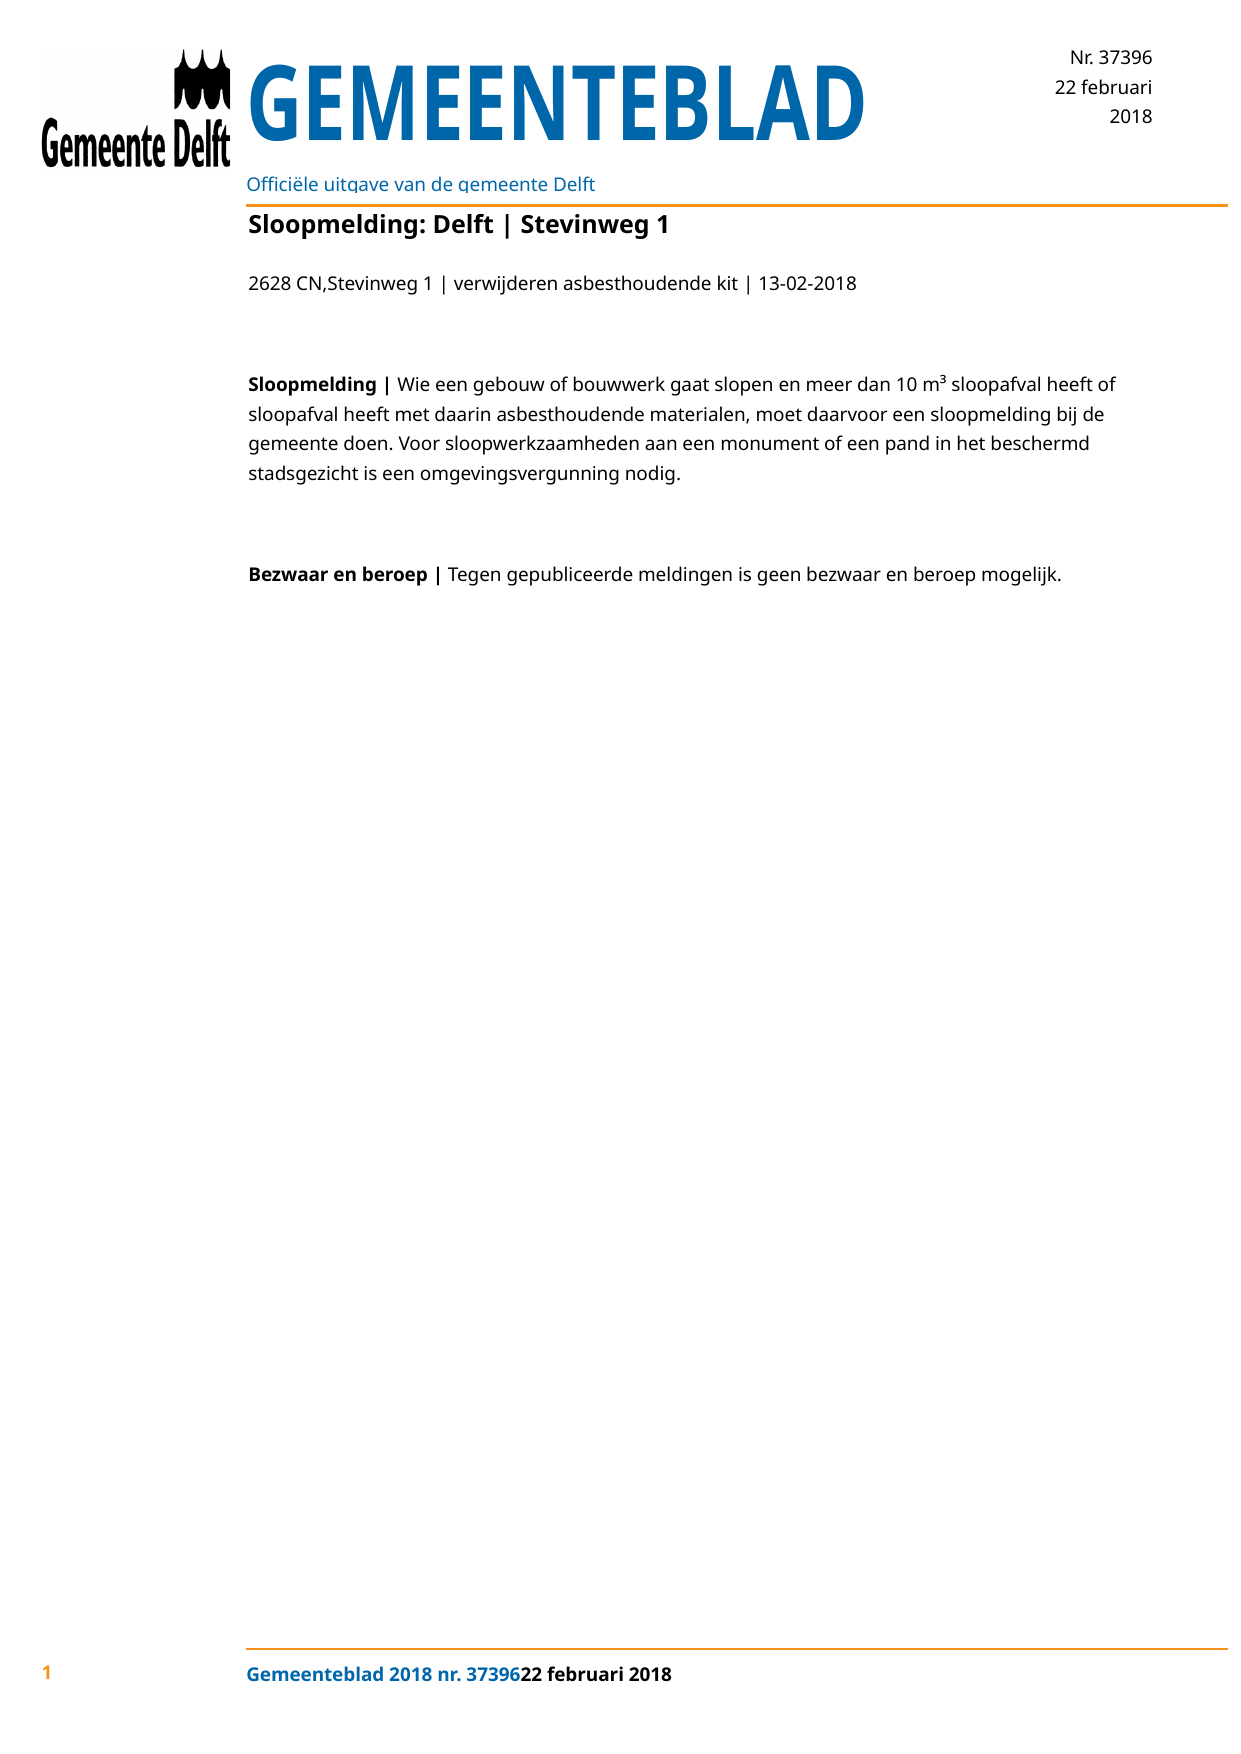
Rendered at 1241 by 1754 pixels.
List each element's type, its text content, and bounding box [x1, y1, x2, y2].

text Sloopmelding: Delft | Stevinweg 1 [248, 207, 1152, 241]
text Sloopmelding | Wie een gebouw of bouwwerk gaat slopen en meer dan 10 m³ sloopafval heeft of sloopafval heeft met daarin asbesthoudende materialen, moet daarvoor een sloopmelding bij de gemeente doen. Voor sloopwerkzaamheden aan een monument of een pand in het beschermd stadsgezicht is een omgevingsvergunning nodig. [248, 371, 1152, 486]
picture [41, 47, 231, 172]
text 2628 CN,Stevinweg 1 | verwijderen asbesthoudende kit | 13-02-2018 [248, 270, 1152, 296]
text Bezwaar en beroep | Tegen gepubliceerde meldingen is geen bezwaar en beroep mogelijk. [248, 561, 1152, 586]
